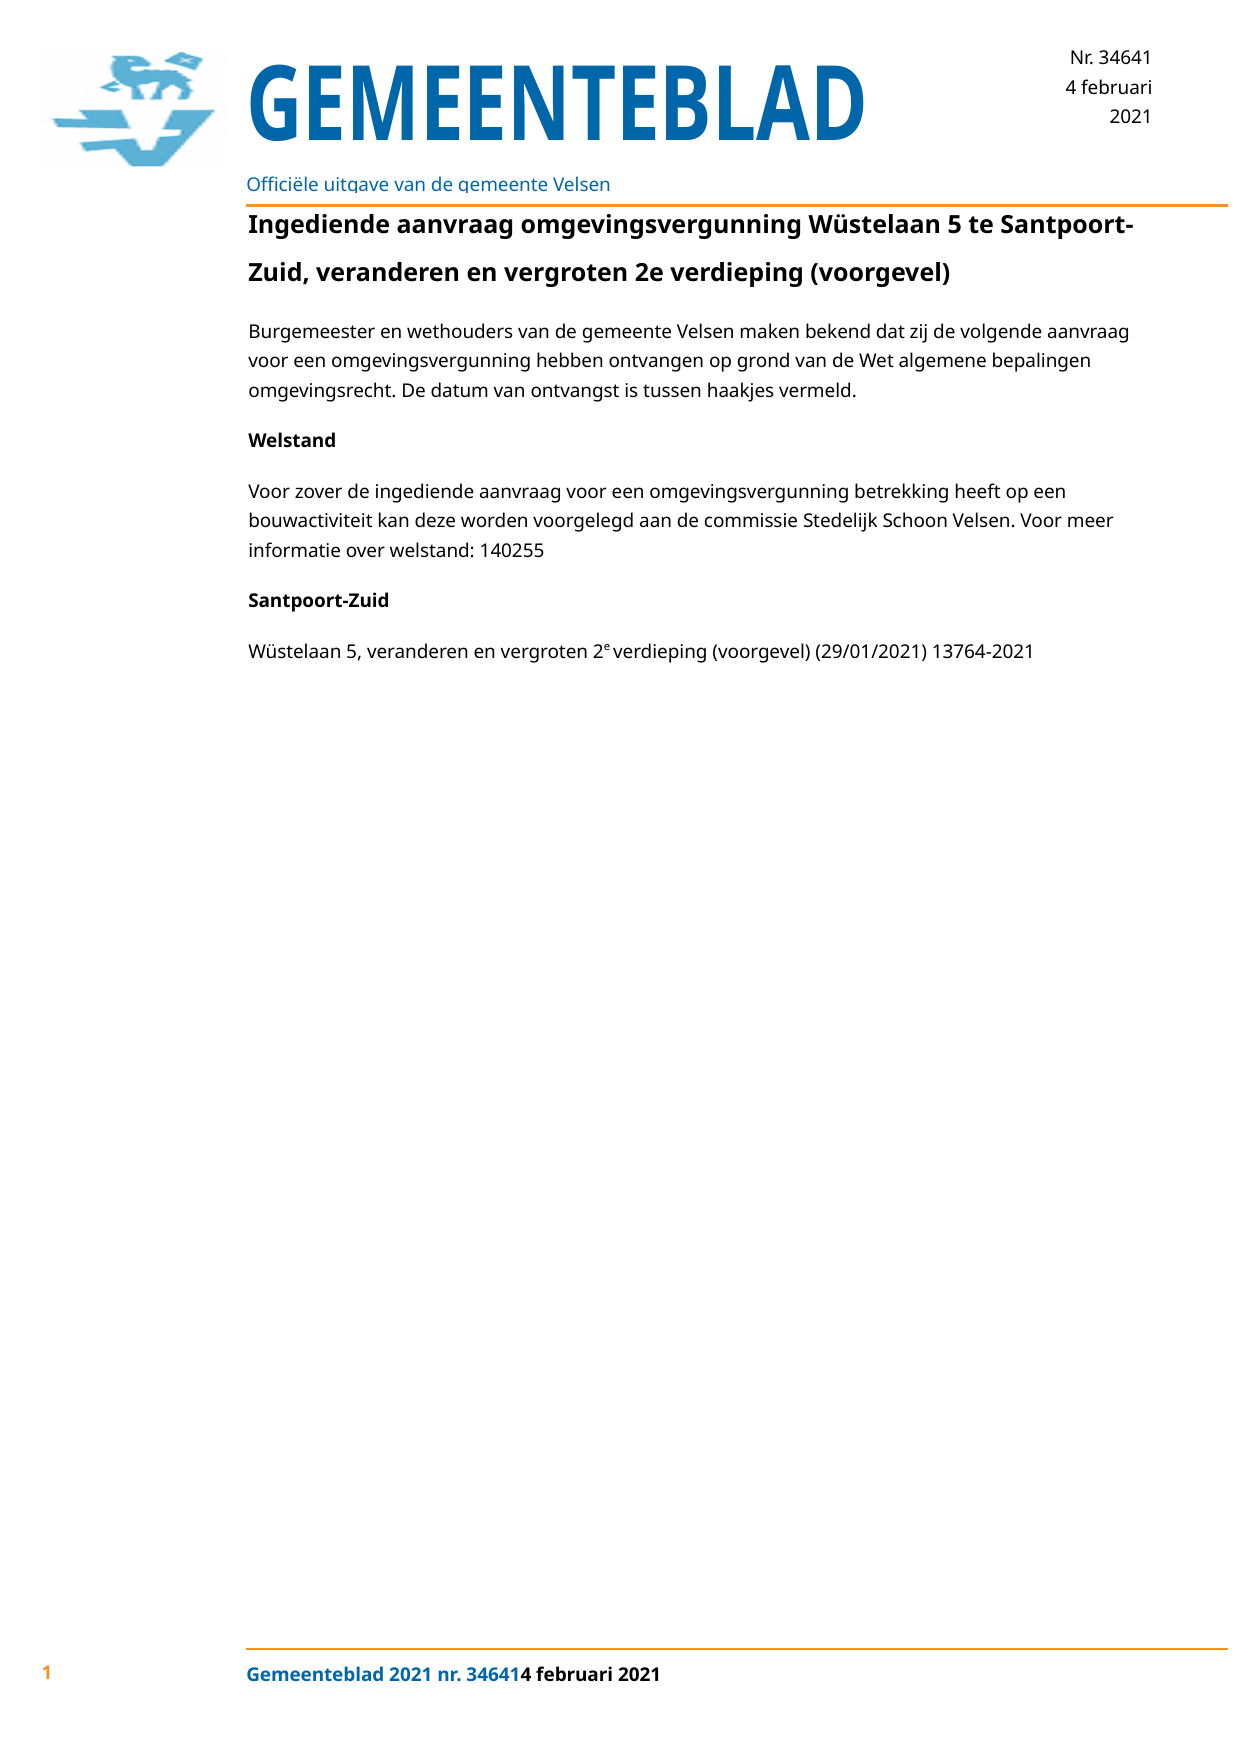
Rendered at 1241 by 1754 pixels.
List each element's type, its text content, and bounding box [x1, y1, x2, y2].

picture [41, 47, 231, 172]
text Voor zover de ingediende aanvraag voor een omgevingsvergunning betrekking heeft op een bouwactiviteit kan deze worden voorgelegd aan de commissie Stedelijk Schoon Velsen. Voor meer informatie over welstand: 140255 [248, 478, 1152, 563]
text Ingediende aanvraag omgevingsvergunning Wüstelaan 5 te Santpoort-Zuid, veranderen en vergroten 2e verdieping (voorgevel) [248, 207, 1152, 288]
text Wüstelaan 5, veranderen en vergroten 2e verdieping (voorgevel) (29/01/2021) 13764-2021 [248, 638, 1152, 664]
text Santpoort-Zuid [248, 587, 1152, 613]
text Burgemeester en wethouders van de gemeente Velsen maken bekend dat zij de volgende aanvraag voor een omgevingsvergunning hebben ontvangen op grond van de Wet algemene bepalingen omgevingsrecht. De datum van ontvangst is tussen haakjes vermeld. [248, 318, 1152, 403]
text Welstand [248, 427, 1152, 453]
